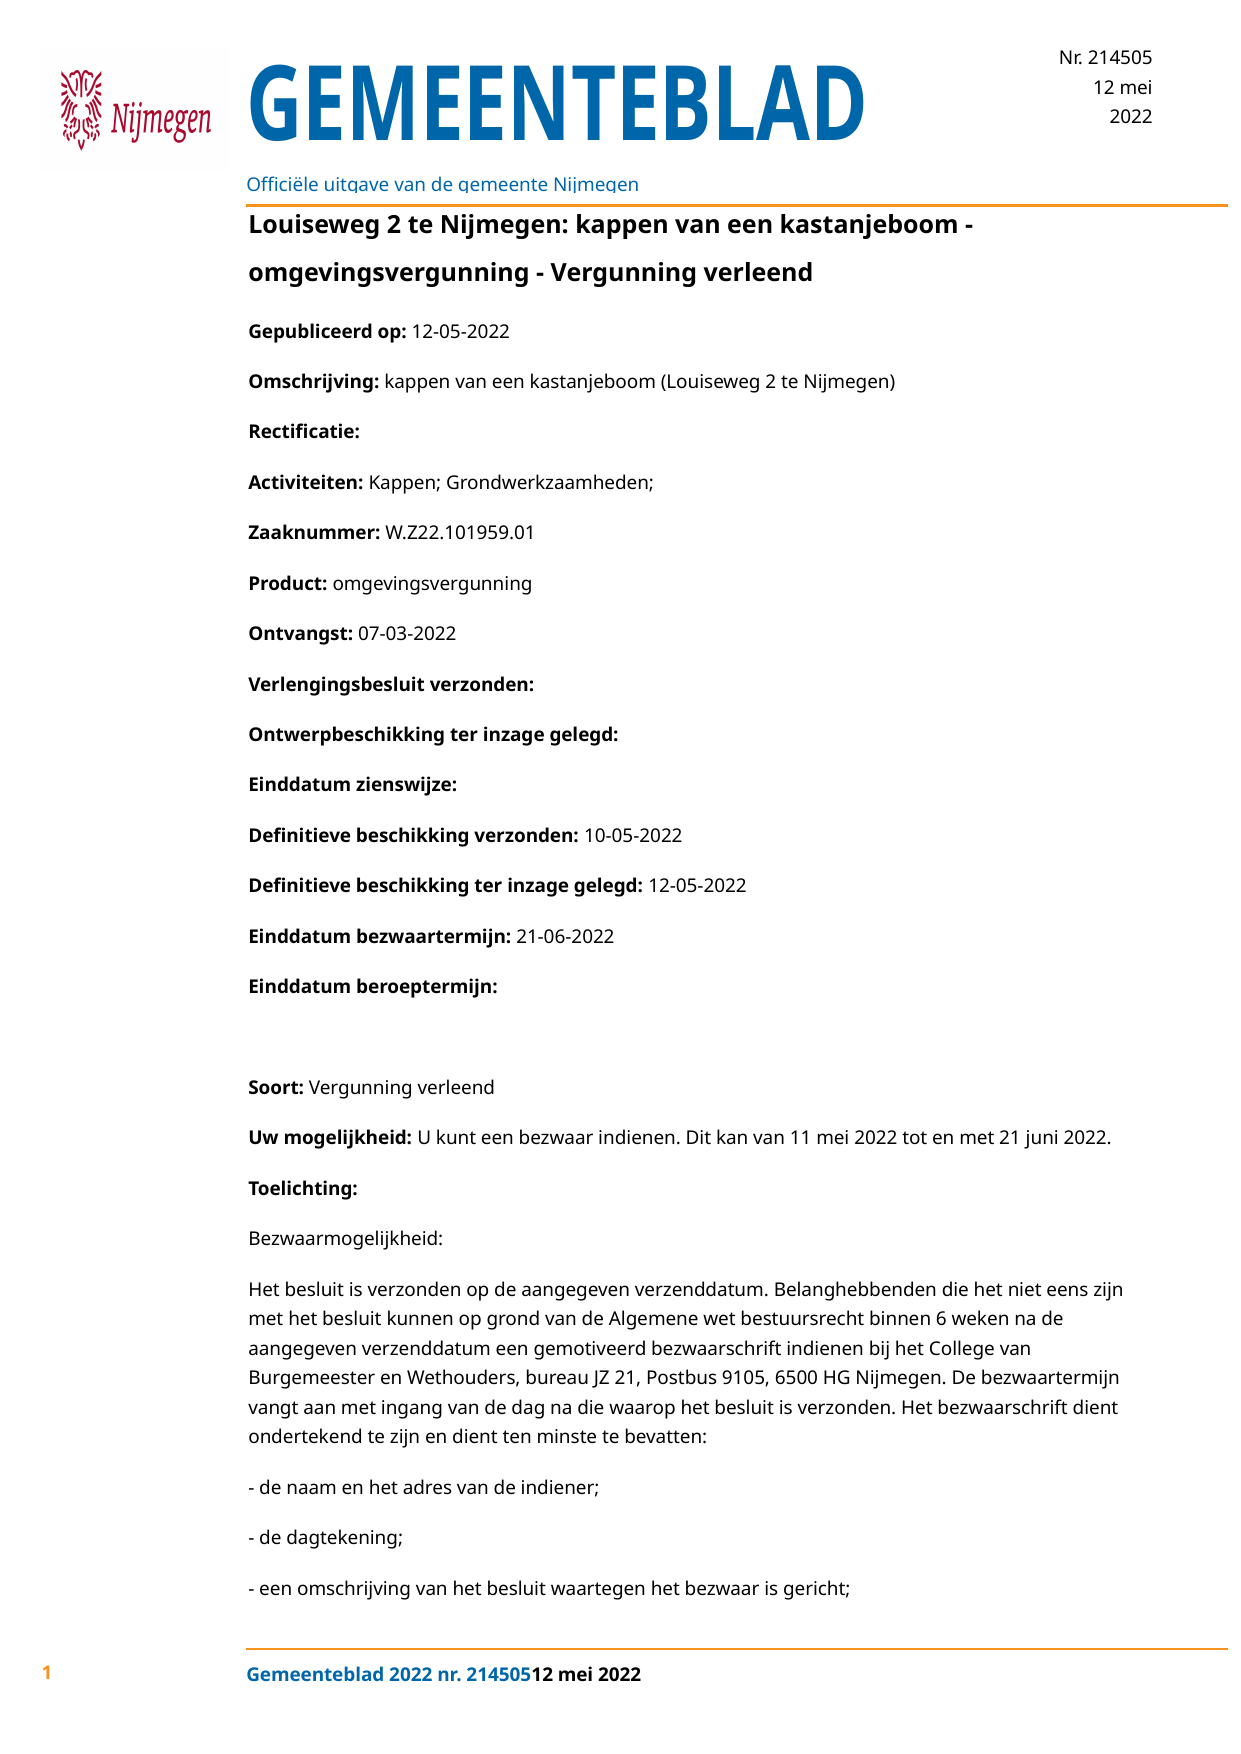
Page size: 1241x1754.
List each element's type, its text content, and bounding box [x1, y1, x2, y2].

text Definitieve beschikking verzonden: 10-05-2022 [248, 822, 1152, 848]
text Rectificatie: [248, 419, 1152, 444]
text Bezwaarmogelijkheid: [248, 1225, 1152, 1251]
text Product: omgevingsvergunning [248, 570, 1152, 596]
text Zaaknummer: W.Z22.101959.01 [248, 519, 1152, 545]
text Ontvangst: 07-03-2022 [248, 620, 1152, 646]
text Uw mogelijkheid: U kunt een bezwaar indienen. Dit kan van 11 mei 2022 tot en met 21 juni 2022. [248, 1124, 1152, 1150]
text Toelichting: [248, 1175, 1152, 1201]
text - de naam en het adres van de indiener; [248, 1474, 1152, 1500]
text Soort: Vergunning verleend [248, 1074, 1152, 1100]
text - de dagtekening; [248, 1524, 1152, 1550]
picture [41, 47, 231, 172]
text Einddatum bezwaartermijn: 21-06-2022 [248, 923, 1152, 949]
text Ontwerpbeschikking ter inzage gelegd: [248, 721, 1152, 747]
text Het besluit is verzonden op de aangegeven verzenddatum. Belanghebbenden die het niet eens zijn met het besluit kunnen op grond van de Algemene wet bestuursrecht binnen 6 weken na de aangegeven verzenddatum een gemotiveerd bezwaarschrift indienen bij het College van Burgemeester en Wethouders, bureau JZ 21, Postbus 9105, 6500 HG Nijmegen. De bezwaartermijn vangt aan met ingang van de dag na die waarop het besluit is verzonden. Het bezwaarschrift dient ondertekend te zijn en dient ten minste te bevatten: [248, 1276, 1152, 1449]
text Definitieve beschikking ter inzage gelegd: 12-05-2022 [248, 872, 1152, 898]
text Omschrijving: kappen van een kastanjeboom (Louiseweg 2 te Nijmegen) [248, 368, 1152, 394]
text Gepubliceerd op: 12-05-2022 [248, 318, 1152, 344]
text Verlengingsbesluit verzonden: [248, 671, 1152, 697]
text Einddatum beroeptermijn: [248, 973, 1152, 999]
text Activiteiten: Kappen; Grondwerkzaamheden; [248, 469, 1152, 495]
text Louiseweg 2 te Nijmegen: kappen van een kastanjeboom - omgevingsvergunning - Vergunning verleend [248, 207, 1152, 288]
text Einddatum zienswijze: [248, 772, 1152, 797]
text - een omschrijving van het besluit waartegen het bezwaar is gericht; [248, 1575, 1152, 1601]
